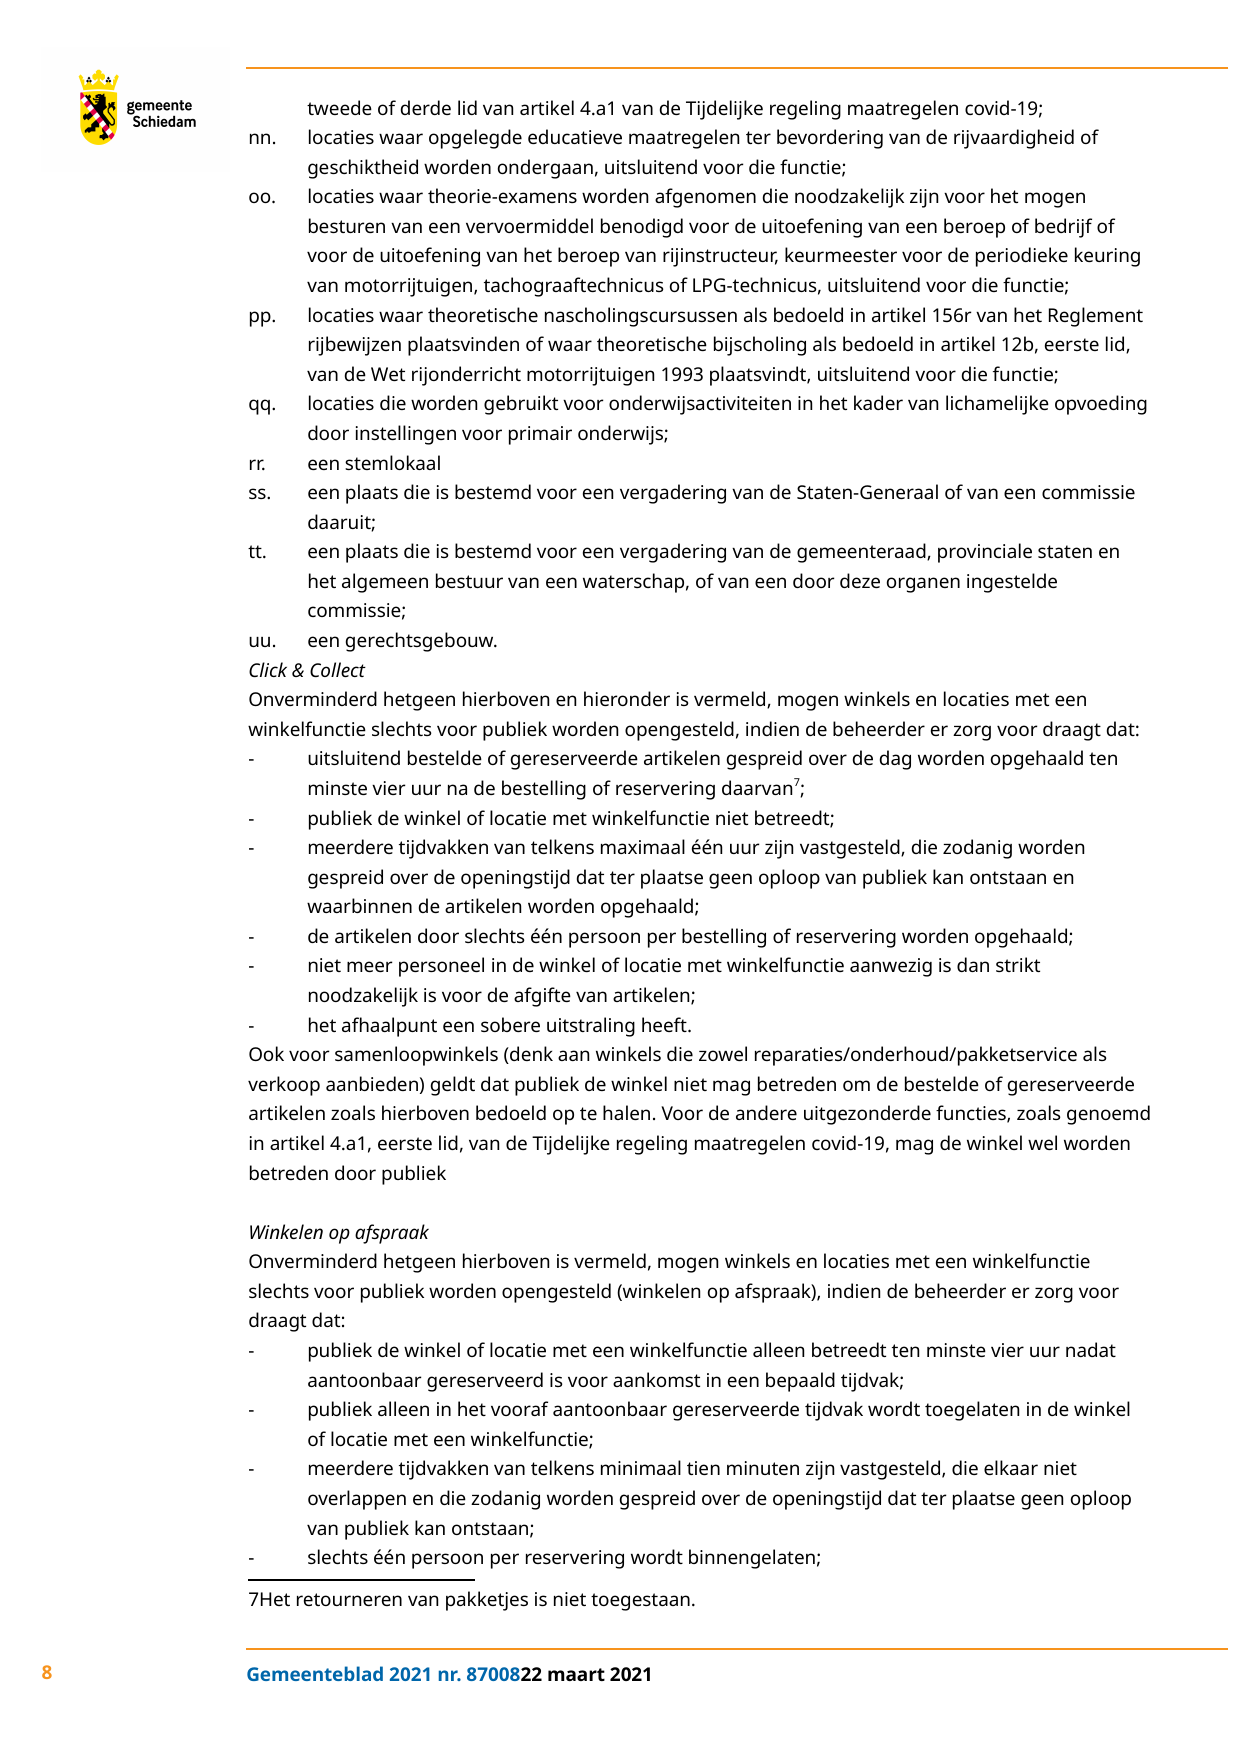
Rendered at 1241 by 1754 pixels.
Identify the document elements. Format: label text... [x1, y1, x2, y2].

list locaties waar theorie-examens worden afgenomen die noodzakelijk zijn voor het mogen besturen van een vervoermiddel benodigd voor de uitoefening van een beroep of bedrijf of voor de uitoefening van het beroep van rijinstructeur, keurmeester voor de periodieke keuring van motorrijtuigen, tachograaftechnicus of LPG-technicus, uitsluitend voor die functie; [248, 183, 1152, 298]
list een plaats die is bestemd voor een vergadering van de gemeenteraad, provinciale staten en het algemeen bestuur van een waterschap, of van een door deze organen ingestelde commissie; [248, 538, 1152, 623]
picture [41, 47, 231, 172]
list Het retourneren van pakketjes is niet toegestaan. [248, 1586, 1152, 1612]
text Winkelen op afspraak [248, 1219, 1152, 1245]
text Onverminderd hetgeen hierboven en hieronder is vermeld, mogen winkels en locaties met een winkelfunctie slechts voor publiek worden opengesteld, indien de beheerder er zorg voor draagt dat: [248, 686, 1152, 742]
list uitsluitend bestelde of gereserveerde artikelen gespreid over de dag worden opgehaald ten minste vier uur na de bestelling of reservering daarvan; [248, 746, 1152, 801]
list een gerechtsgebouw. [248, 627, 1152, 653]
list meerdere tijdvakken van telkens maximaal één uur zijn vastgesteld, die zodanig worden gespreid over de openingstijd dat ter plaatse geen oploop van publiek kan ontstaan en waarbinnen de artikelen worden opgehaald; [248, 834, 1152, 919]
text Click & Collect [248, 657, 1152, 683]
list een stemlokaal [248, 450, 1152, 476]
list de artikelen door slechts één persoon per bestelling of reservering worden opgehaald; [248, 923, 1152, 949]
text Onverminderd hetgeen hierboven is vermeld, mogen winkels en locaties met een winkelfunctie slechts voor publiek worden opengesteld (winkelen op afspraak), indien de beheerder er zorg voor draagt dat: [248, 1248, 1152, 1333]
list het afhaalpunt een sobere uitstraling heeft. [248, 1012, 1152, 1038]
list publiek de winkel of locatie met winkelfunctie niet betreedt; [248, 805, 1152, 831]
list locaties waar opgelegde educatieve maatregelen ter bevordering van de rijvaardigheid of geschiktheid worden ondergaan, uitsluitend voor die functie; [248, 124, 1152, 180]
list publiek alleen in het vooraf aantoonbaar gereserveerde tijdvak wordt toegelaten in de winkel of locatie met een winkelfunctie; [248, 1396, 1152, 1452]
list locaties waar theoretische nascholingscursussen als bedoeld in artikel 156r van het Reglement rijbewijzen plaatsvinden of waar theoretische bijscholing als bedoeld in artikel 12b, eerste lid, van de Wet rijonderricht motorrijtuigen 1993 plaatsvindt, uitsluitend voor die functie; [248, 302, 1152, 387]
list locaties die worden gebruikt voor onderwijsactiviteiten in het kader van lichamelijke opvoeding door instellingen voor primair onderwijs; [248, 391, 1152, 446]
list publiek de winkel of locatie met een winkelfunctie alleen betreedt ten minste vier uur nadat aantoonbaar gereserveerd is voor aankomst in een bepaald tijdvak; [248, 1337, 1152, 1393]
list tweede of derde lid van artikel 4.a1 van de Tijdelijke regeling maatregelen covid-19; [248, 95, 1152, 121]
list meerdere tijdvakken van telkens minimaal tien minuten zijn vastgesteld, die elkaar niet overlappen en die zodanig worden gespreid over de openingstijd dat ter plaatse geen oploop van publiek kan ontstaan; [248, 1456, 1152, 1541]
text Ook voor samenloopwinkels (denk aan winkels die zowel reparaties/onderhoud/pakketservice als verkoop aanbieden) geldt dat publiek de winkel niet mag betreden om de bestelde of gereserveerde artikelen zoals hierboven bedoeld op te halen. Voor de andere uitgezonderde functies, zoals genoemd in artikel 4.a1, eerste lid, van de Tijdelijke regeling maatregelen covid-19, mag de winkel wel worden betreden door publiek [248, 1041, 1152, 1186]
list een plaats die is bestemd voor een vergadering van de Staten-Generaal of van een commissie daaruit; [248, 479, 1152, 535]
list niet meer personeel in de winkel of locatie met winkelfunctie aanwezig is dan strikt noodzakelijk is voor de afgifte van artikelen; [248, 953, 1152, 1008]
list slechts één persoon per reservering wordt binnengelaten; [248, 1544, 1152, 1570]
